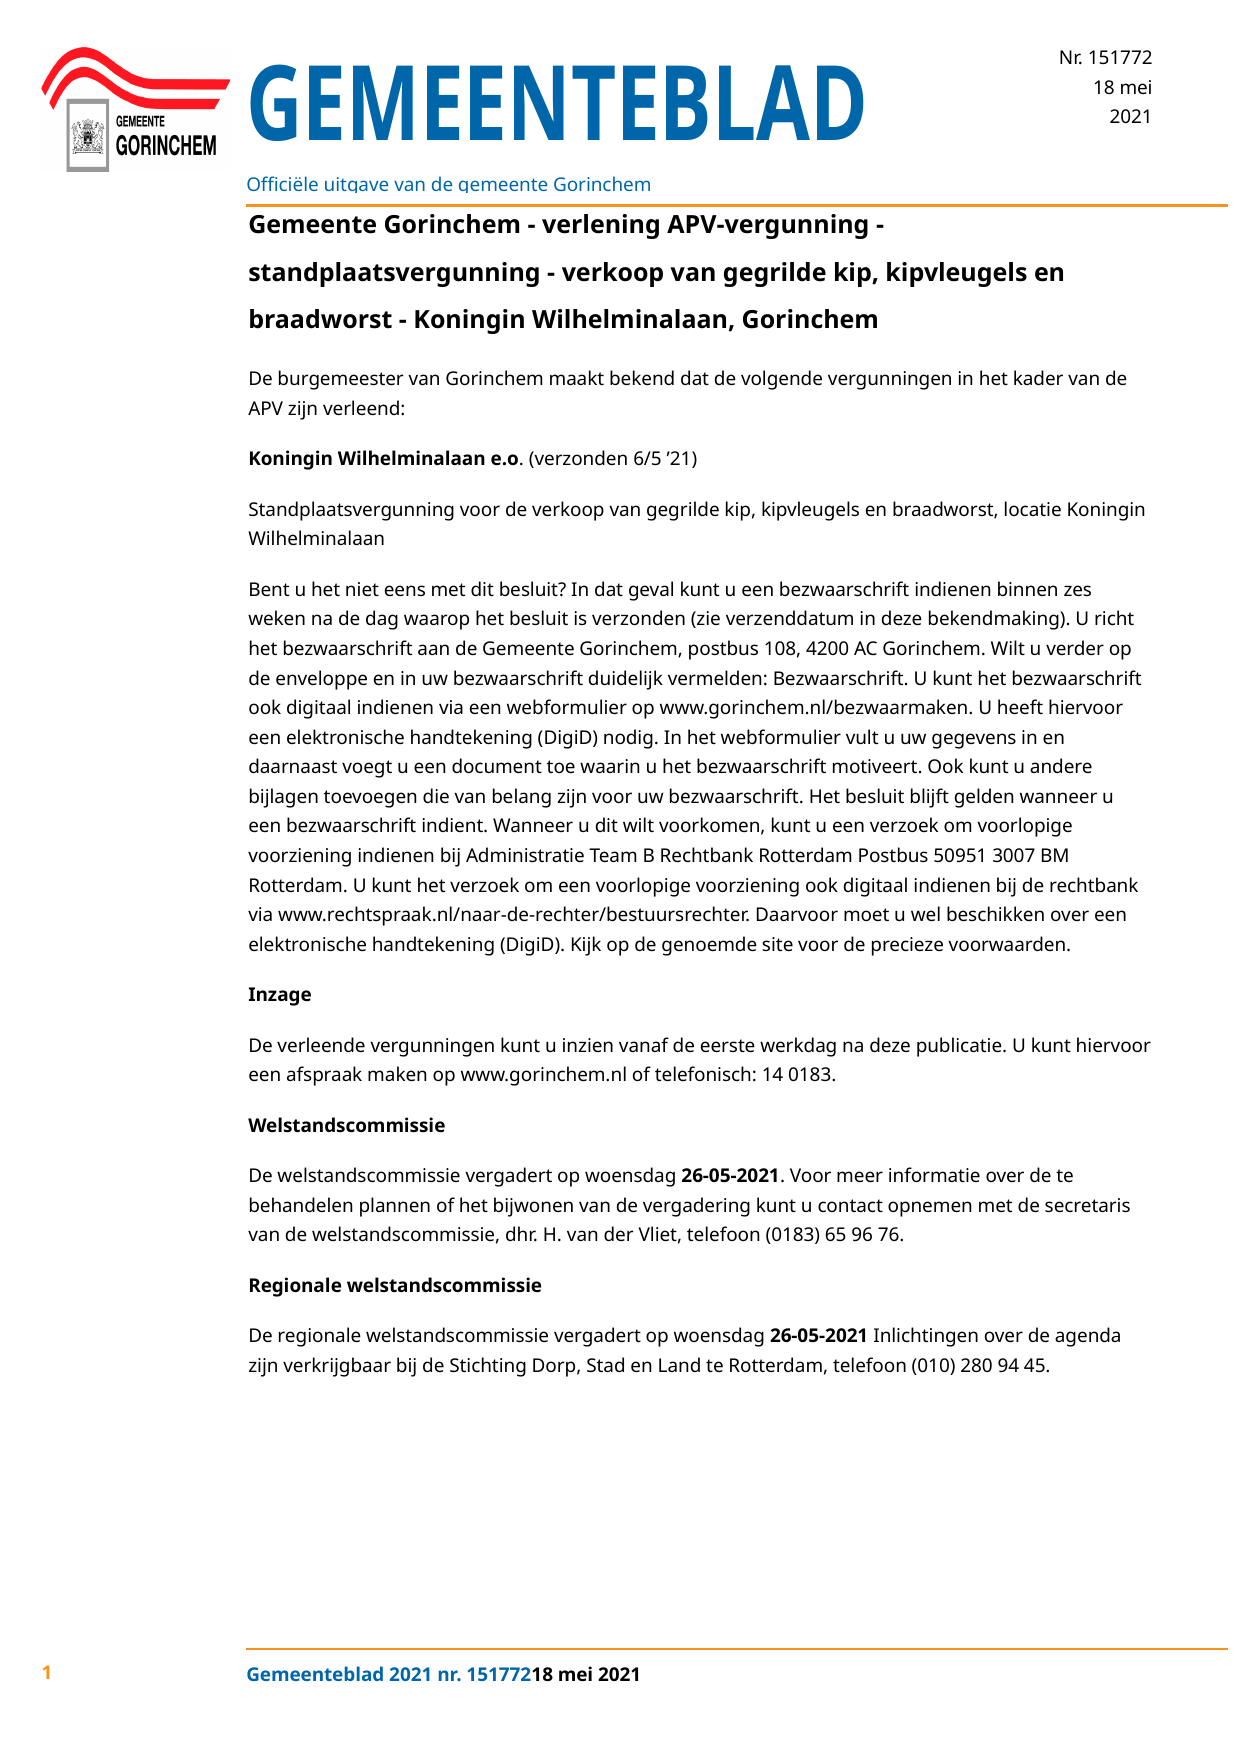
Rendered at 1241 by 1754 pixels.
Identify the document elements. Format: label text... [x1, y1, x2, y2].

text Gemeente Gorinchem - verlening APV-vergunning - standplaatsvergunning - verkoop van gegrilde kip, kipvleugels en braadworst - Koningin Wilhelminalaan, Gorinchem [248, 207, 1152, 336]
text Bent u het niet eens met dit besluit? In dat geval kunt u een bezwaarschrift indienen binnen zes weken na de dag waarop het besluit is verzonden (zie verzenddatum in deze bekendmaking). U richt het bezwaarschrift aan de Gemeente Gorinchem, postbus 108, 4200 AC Gorinchem. Wilt u verder op de enveloppe en in uw bezwaarschrift duidelijk vermelden: Bezwaarschrift. U kunt het bezwaarschrift ook digitaal indienen via een webformulier op www.gorinchem.nl/bezwaarmaken. U heeft hiervoor een elektronische handtekening (DigiD) nodig. In het webformulier vult u uw gegevens in en daarnaast voegt u een document toe waarin u het bezwaarschrift motiveert. Ook kunt u andere bijlagen toevoegen die van belang zijn voor uw bezwaarschrift. Het besluit blijft gelden wanneer u een bezwaarschrift indient. Wanneer u dit wilt voorkomen, kunt u een verzoek om voorlopige voorziening indienen bij Administratie Team B Rechtbank Rotterdam Postbus 50951 3007 BM Rotterdam. U kunt het verzoek om een voorlopige voorziening ook digitaal indienen bij de rechtbank via www.rechtspraak.nl/naar-de-rechter/bestuursrechter. Daarvoor moet u wel beschikken over een elektronische handtekening (DigiD). Kijk op de genoemde site voor de precieze voorwaarden. [248, 576, 1152, 957]
text De verleende vergunningen kunt u inzien vanaf de eerste werkdag na deze publicatie. U kunt hiervoor een afspraak maken op www.gorinchem.nl of telefonisch: 14 0183. [248, 1032, 1152, 1087]
text Welstandscommissie [248, 1112, 1152, 1137]
text De welstandscommissie vergadert op woensdag 26-05-2021. Voor meer informatie over de te behandelen plannen of het bijwonen van de vergadering kunt u contact opnemen met de secretaris van de welstandscommissie, dhr. H. van der Vliet, telefoon (0183) 65 96 76. [248, 1162, 1152, 1247]
text De burgemeester van Gorinchem maakt bekend dat de volgende vergunningen in het kader van de APV zijn verleend: [248, 366, 1152, 421]
text Regionale welstandscommissie [248, 1272, 1152, 1297]
picture [41, 47, 231, 172]
text Standplaatsvergunning voor de verkoop van gegrilde kip, kipvleugels en braadworst, locatie Koningin Wilhelminalaan [248, 496, 1152, 551]
text De regionale welstandscommissie vergadert op woensdag 26-05-2021 Inlichtingen over de agenda zijn verkrijgbaar bij de Stichting Dorp, Stad en Land te Rotterdam, telefoon (010) 280 94 45. [248, 1322, 1152, 1377]
text Inzage [248, 981, 1152, 1007]
text Koningin Wilhelminalaan e.o. (verzonden 6/5 ’21) [248, 446, 1152, 471]
